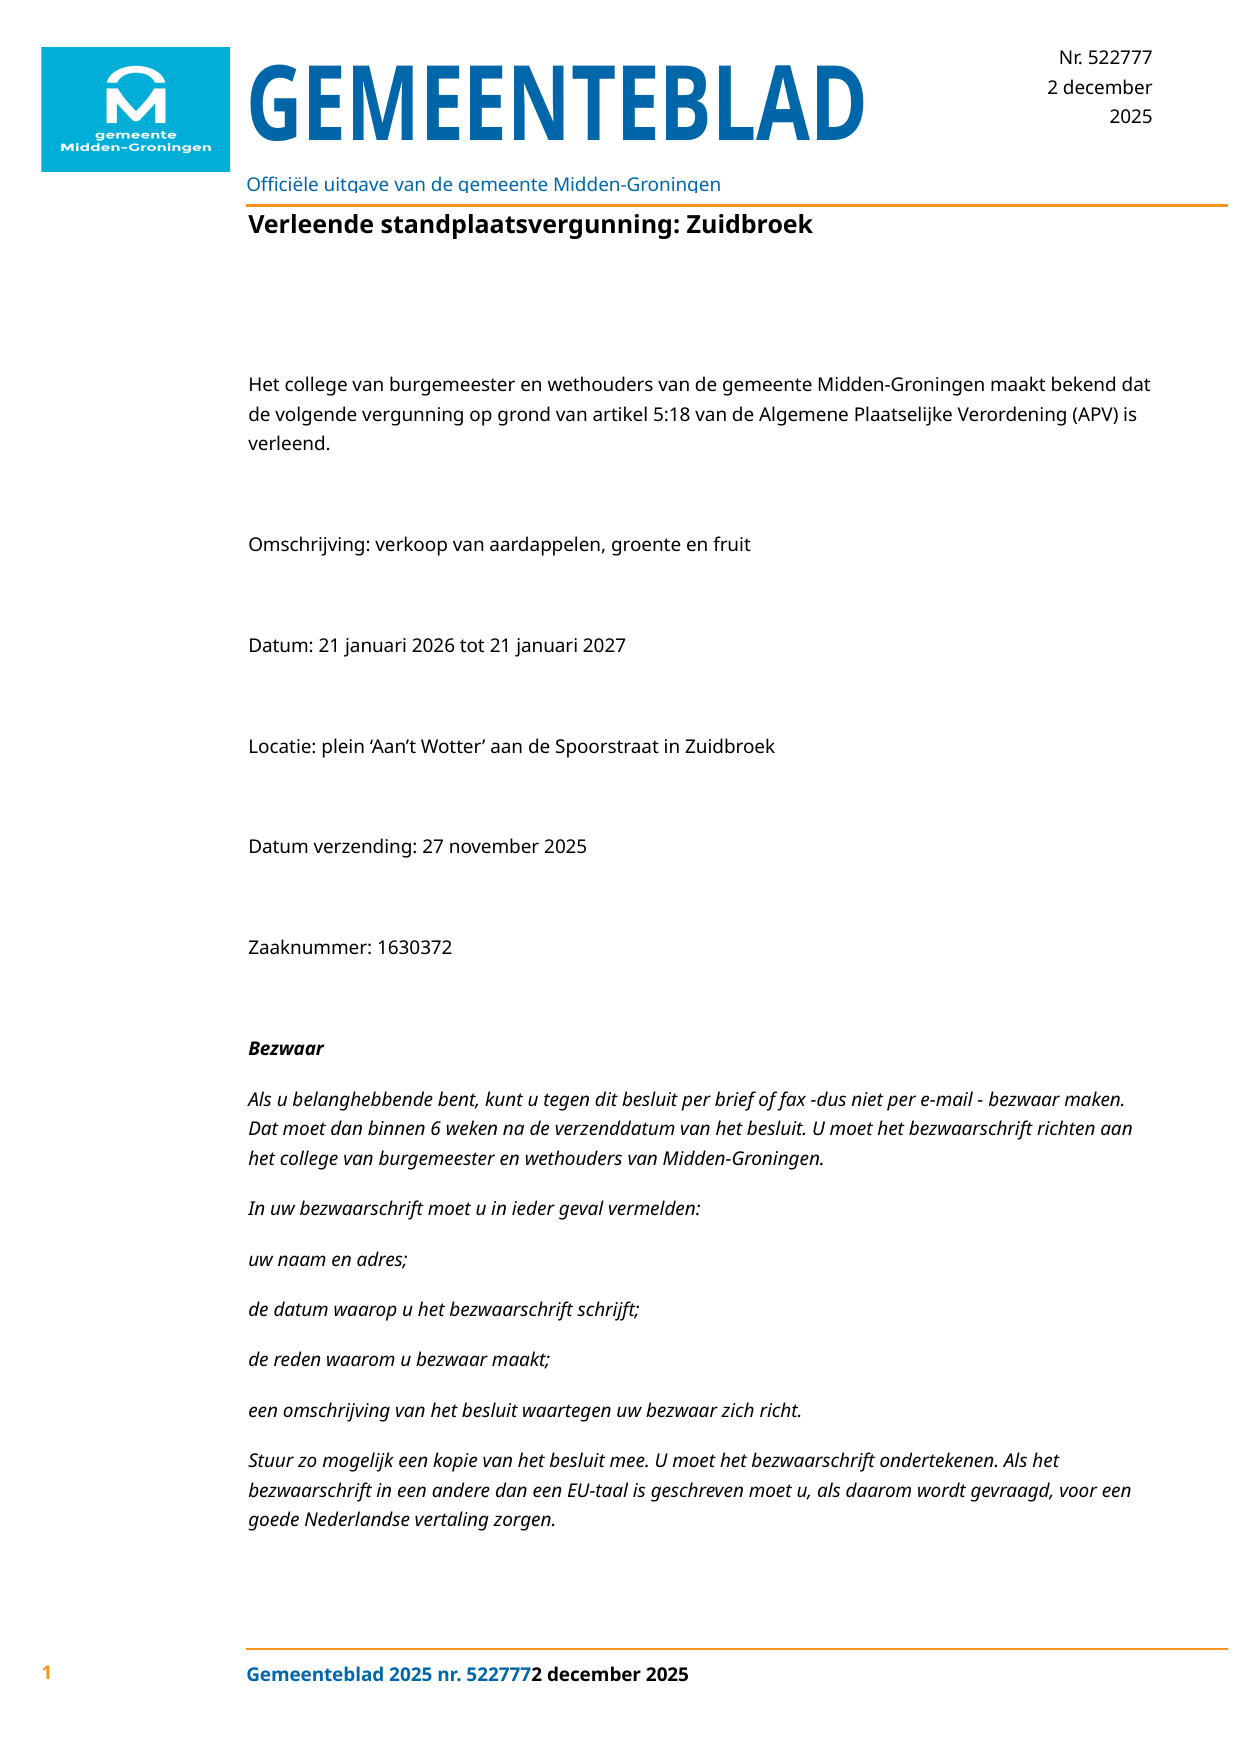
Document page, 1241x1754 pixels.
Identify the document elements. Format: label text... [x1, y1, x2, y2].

text een omschrijving van het besluit waartegen uw bezwaar zich richt. [248, 1397, 1152, 1423]
text Omschrijving: verkoop van aardappelen, groente en fruit [248, 531, 1152, 557]
text de datum waarop u het bezwaarschrift schrijft; [248, 1296, 1152, 1322]
picture [108, 66, 164, 82]
picture [184, 146, 190, 153]
text Locatie: plein ‘Aan’t Wotter’ aan de Spoorstraat in Zuidbroek [248, 733, 1152, 758]
text Bezwaar [248, 1035, 1152, 1061]
text In uw bezwaarschrift moet u in ieder geval vermelden: [248, 1195, 1152, 1221]
text Zaaknummer: 1630372 [248, 934, 1152, 960]
text de reden waarom u bezwaar maakt; [248, 1347, 1152, 1372]
picture [107, 89, 165, 122]
text uw naam en adres; [248, 1246, 1152, 1271]
text Het college van burgemeester en wethouders van de gemeente Midden-Groningen maakt bekend dat de volgende vergunning op grond van artikel 5:18 van de Algemene Plaatselijke Verordening (APV) is verleend. [248, 371, 1152, 456]
text Als u belanghebbende bent, kunt u tegen dit besluit per brief of fax -dus niet per e-mail - bezwaar maken. Dat moet dan binnen 6 weken na de verzenddatum van het besluit. U moet het bezwaarschrift richten aan het college van burgemeester en wethouders van Midden-Groningen. [248, 1086, 1152, 1171]
text Datum verzending: 27 november 2025 [248, 834, 1152, 859]
text Verleende standplaatsvergunning: Zuidbroek [248, 207, 1152, 241]
text Stuur zo mogelijk een kopie van het besluit mee. U moet het bezwaarschrift ondertekenen. Als het bezwaarschrift in een andere dan een EU-taal is geschreven moet u, als daarom wordt gevraagd, voor een goede Nederlandse vertaling zorgen. [248, 1447, 1152, 1532]
text Datum: 21 januari 2026 tot 21 januari 2027 [248, 632, 1152, 658]
